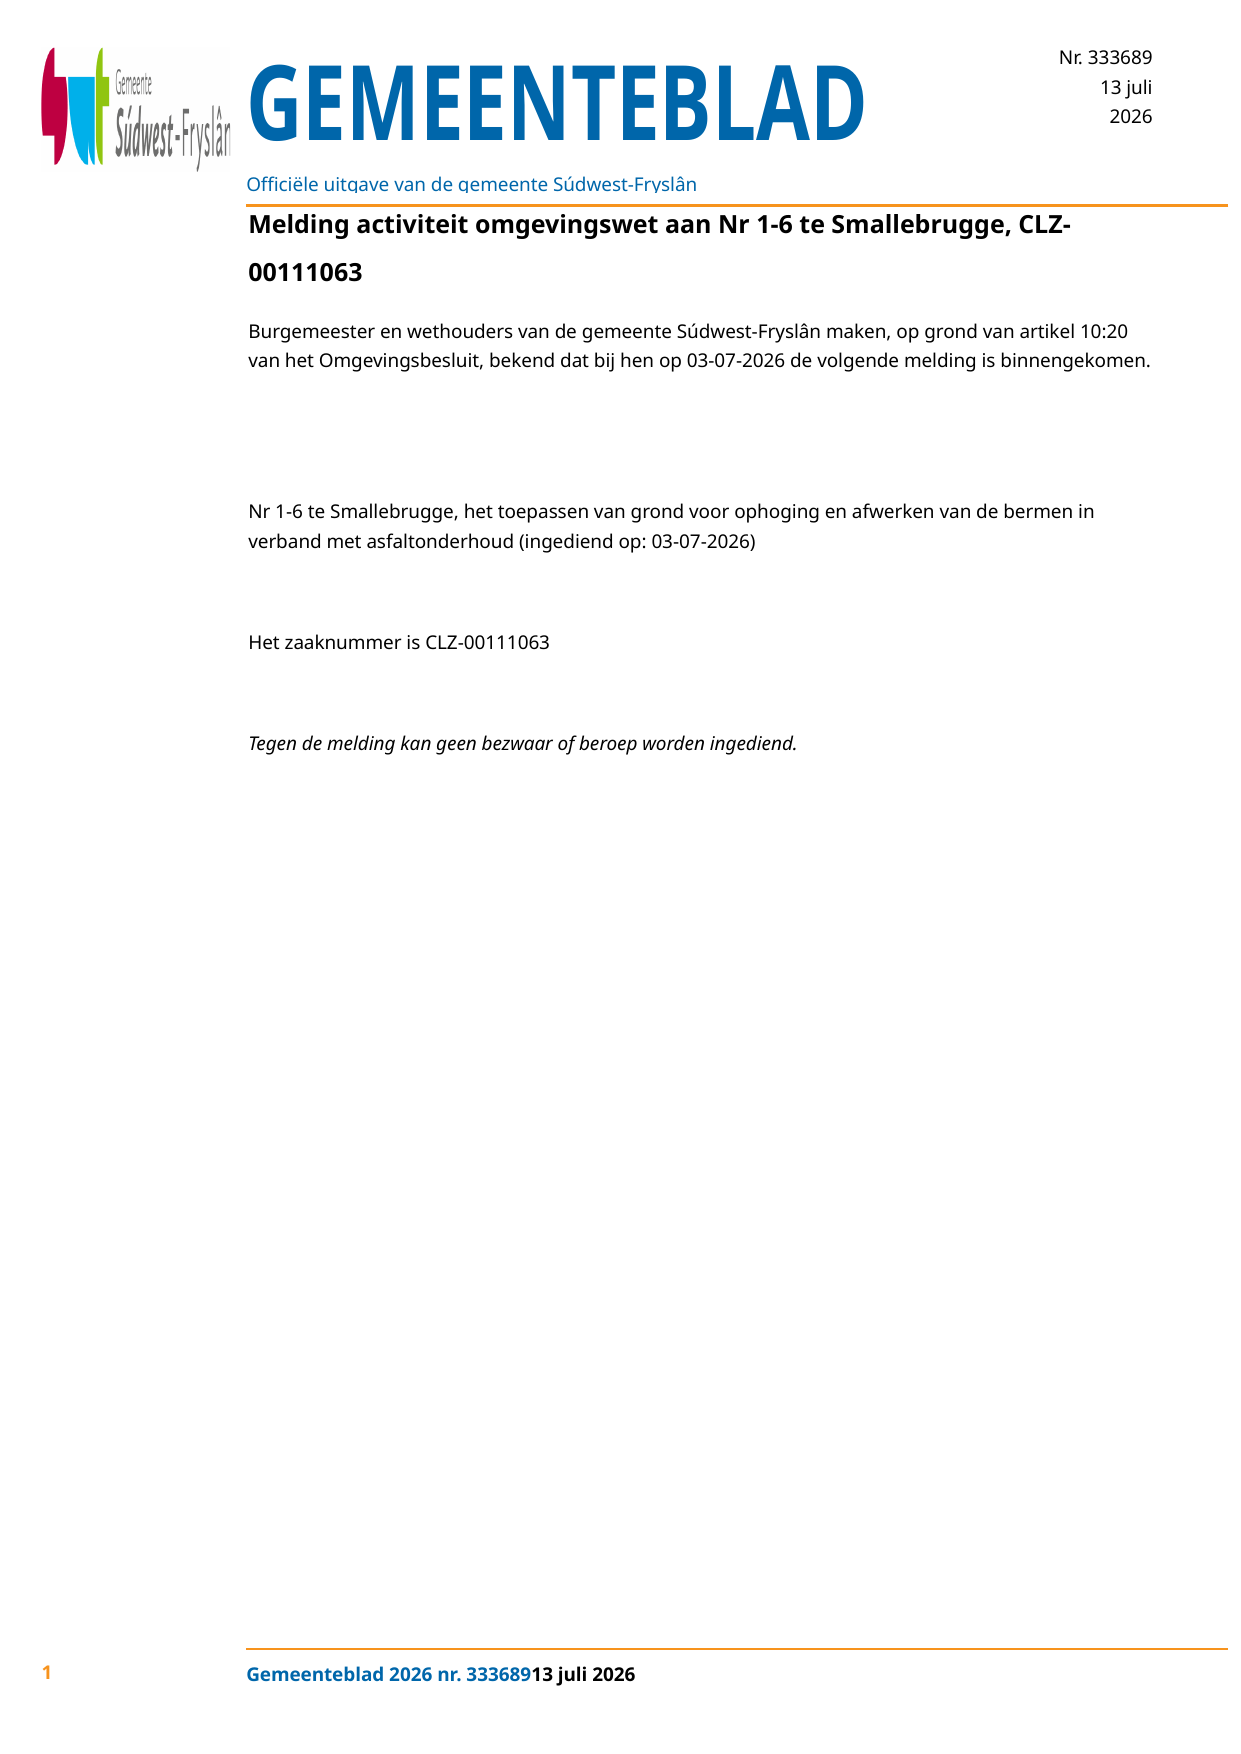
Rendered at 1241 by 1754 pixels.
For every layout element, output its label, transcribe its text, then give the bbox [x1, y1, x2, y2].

picture [41, 47, 231, 172]
text Nr 1-6 te Smallebrugge, het toepassen van grond voor ophoging en afwerken van de bermen in verband met asfaltonderhoud (ingediend op: 03-07-2026) [248, 499, 1152, 554]
text Het zaaknummer is CLZ-00111063 [248, 629, 1152, 655]
text Melding activiteit omgevingswet aan Nr 1-6 te Smallebrugge, CLZ-00111063 [248, 207, 1152, 288]
text Tegen de melding kan geen bezwaar of beroep worden ingediend. [248, 730, 1152, 756]
text Burgemeester en wethouders van de gemeente Súdwest-Fryslân maken, op grond van artikel 10:20 van het Omgevingsbesluit, bekend dat bij hen op 03-07-2026 de volgende melding is binnengekomen. [248, 318, 1152, 373]
